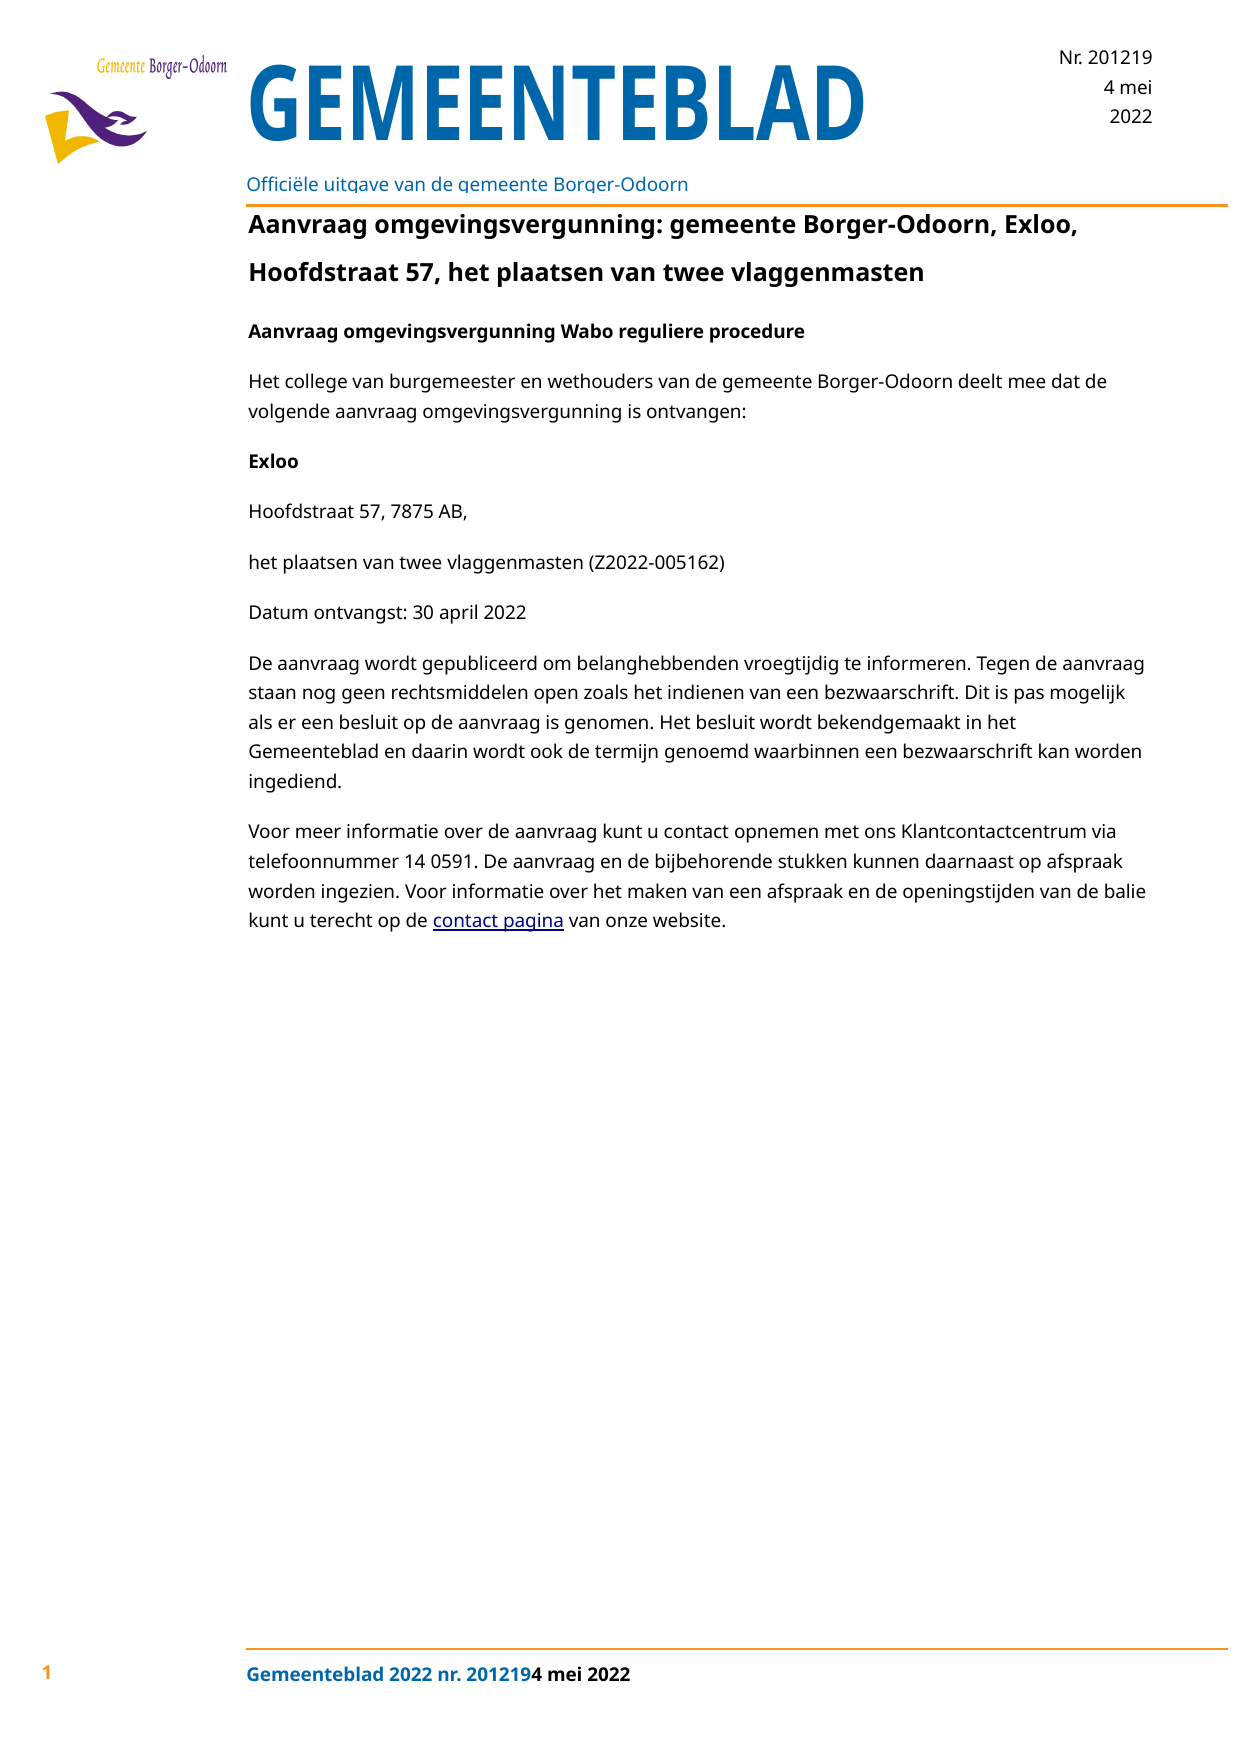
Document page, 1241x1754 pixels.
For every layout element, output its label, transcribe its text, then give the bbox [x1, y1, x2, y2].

text het plaatsen van twee vlaggenmasten (Z2022-005162) [248, 549, 1152, 575]
text De aanvraag wordt gepubliceerd om belanghebbenden vroegtijdig te informeren. Tegen de aanvraag staan nog geen rechtsmiddelen open zoals het indienen van een bezwaarschrift. Dit is pas mogelijk als er een besluit op de aanvraag is genomen. Het besluit wordt bekendgemaakt in het Gemeenteblad en daarin wordt ook de termijn genoemd waarbinnen een bezwaarschrift kan worden ingediend. [248, 650, 1152, 794]
picture [41, 47, 231, 172]
text Exloo [248, 448, 1152, 474]
text Voor meer informatie over de aanvraag kunt u contact opnemen met ons Klantcontactcentrum via telefoonnummer 14 0591. De aanvraag en de bijbehorende stukken kunnen daarnaast op afspraak worden ingezien. Voor informatie over het maken van een afspraak en de openingstijden van de balie kunt u terecht op de contact pagina van onze website. [248, 819, 1152, 933]
text Aanvraag omgevingsvergunning: gemeente Borger-Odoorn, Exloo, Hoofdstraat 57, het plaatsen van twee vlaggenmasten [248, 207, 1152, 288]
text Het college van burgemeester en wethouders van de gemeente Borger-Odoorn deelt mee dat de volgende aanvraag omgevingsvergunning is ontvangen: [248, 368, 1152, 424]
text Aanvraag omgevingsvergunning Wabo reguliere procedure [248, 318, 1152, 344]
text Hoofdstraat 57, 7875 AB, [248, 499, 1152, 524]
text Datum ontvangst: 30 april 2022 [248, 599, 1152, 625]
